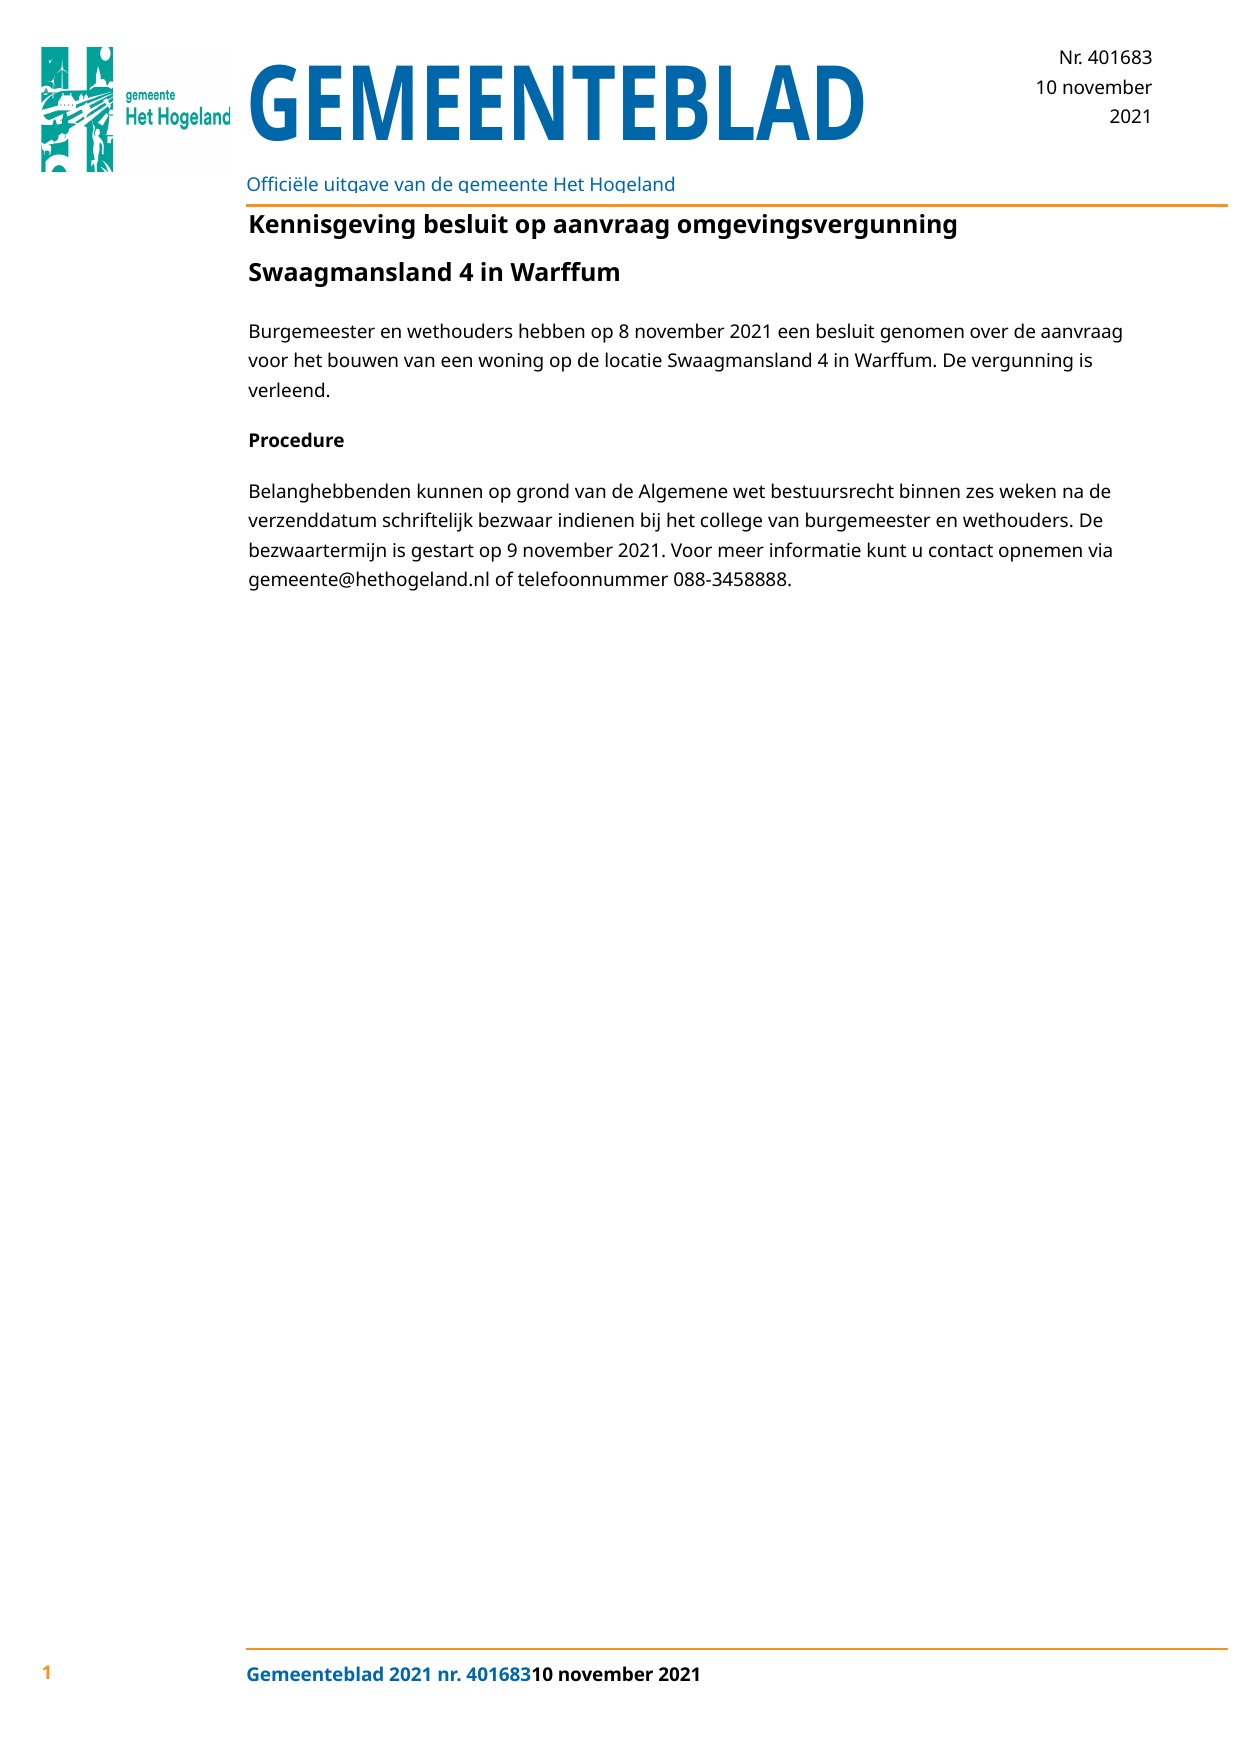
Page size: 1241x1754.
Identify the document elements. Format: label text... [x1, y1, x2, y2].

text Procedure [248, 427, 1152, 453]
text Kennisgeving besluit op aanvraag omgevingsvergunning Swaagmansland 4 in Warffum [248, 207, 1152, 288]
text Burgemeester en wethouders hebben op 8 november 2021 een besluit genomen over de aanvraag voor het bouwen van een woning op de locatie Swaagmansland 4 in Warffum. De vergunning is verleend. [248, 318, 1152, 403]
picture [41, 47, 231, 172]
text Belanghebbenden kunnen op grond van de Algemene wet bestuursrecht binnen zes weken na de verzenddatum schriftelijk bezwaar indienen bij het college van burgemeester en wethouders. De bezwaartermijn is gestart op 9 november 2021. Voor meer informatie kunt u contact opnemen via gemeente@hethogeland.nl of telefoonnummer 088-3458888. [248, 478, 1152, 592]
